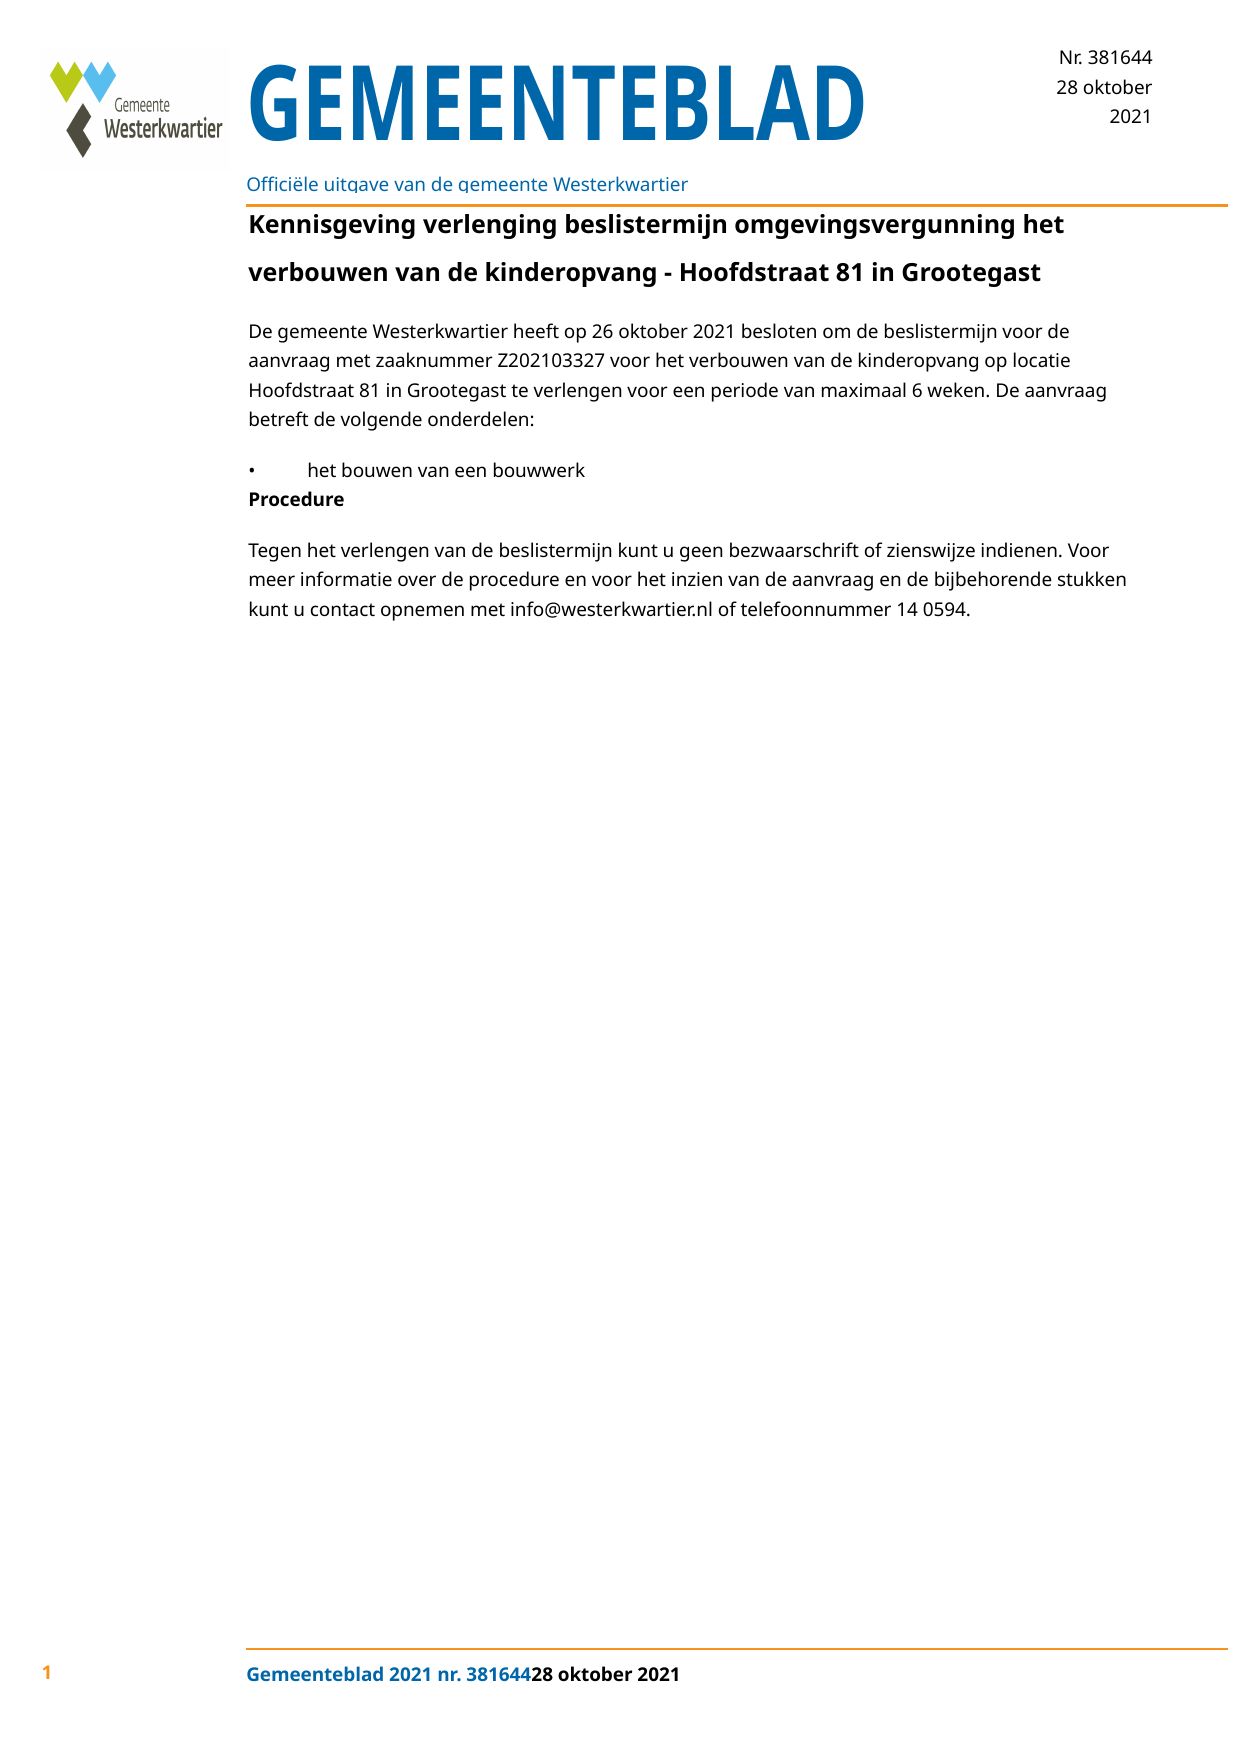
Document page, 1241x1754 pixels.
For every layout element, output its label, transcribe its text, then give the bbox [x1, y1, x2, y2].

text Kennisgeving verlenging beslistermijn omgevingsvergunning het verbouwen van de kinderopvang - Hoofdstraat 81 in Grootegast [248, 207, 1152, 288]
picture [41, 47, 231, 172]
list het bouwen van een bouwwerk [248, 457, 1152, 483]
text Procedure [248, 487, 1152, 512]
text De gemeente Westerkwartier heeft op 26 oktober 2021 besloten om de beslistermijn voor de aanvraag met zaaknummer Z202103327 voor het verbouwen van de kinderopvang op locatie Hoofdstraat 81 in Grootegast te verlengen voor een periode van maximaal 6 weken. De aanvraag betreft de volgende onderdelen: [248, 318, 1152, 432]
text Tegen het verlengen van de beslistermijn kunt u geen bezwaarschrift of zienswijze indienen. Voor meer informatie over de procedure en voor het inzien van de aanvraag en de bijbehorende stukken kunt u contact opnemen met info@westerkwartier.nl of telefoonnummer 14 0594. [248, 537, 1152, 622]
